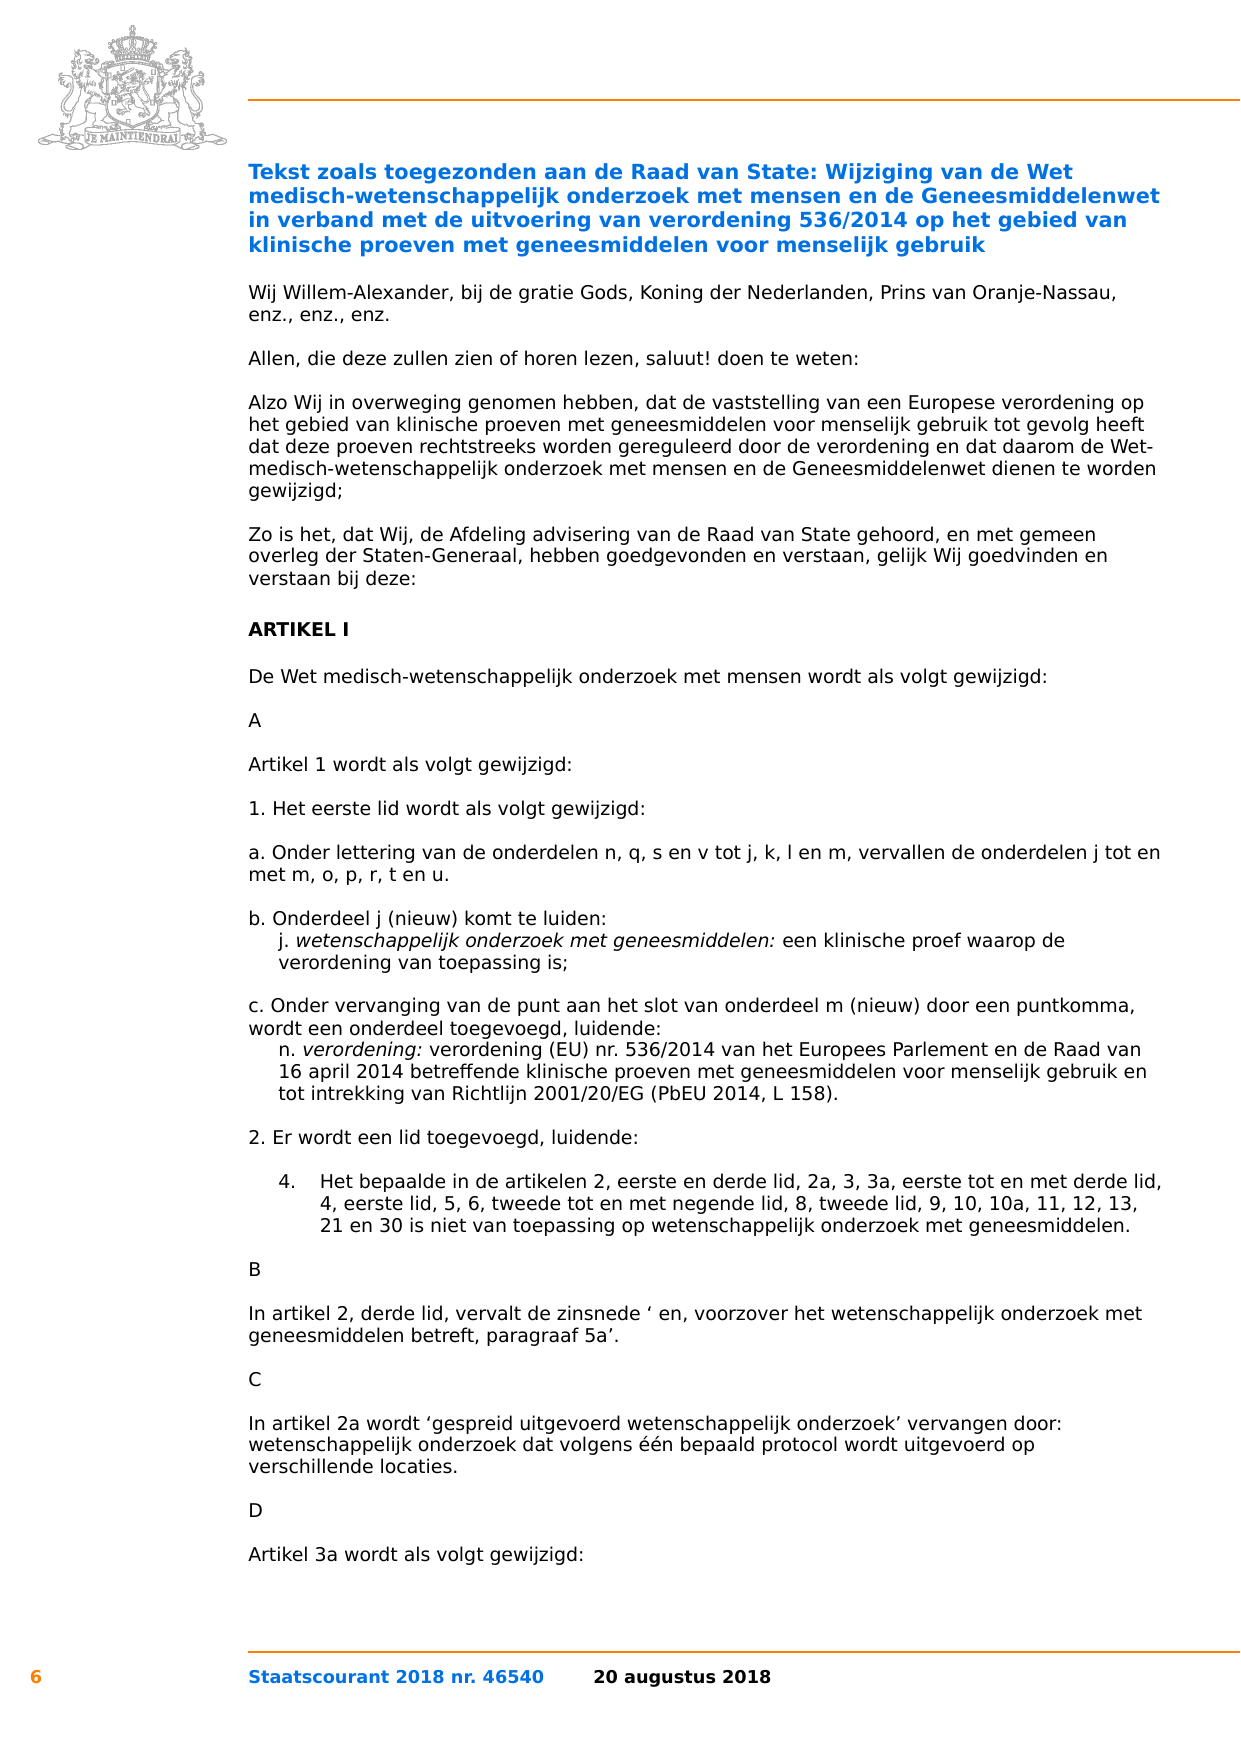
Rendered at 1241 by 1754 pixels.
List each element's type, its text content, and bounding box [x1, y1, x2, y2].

text A [248, 710, 1163, 732]
text 2. Er wordt een lid toegevoegd, luidende: [248, 1127, 1163, 1149]
text Alzo Wij in overweging genomen hebben, dat de vaststelling van een Europese verordening op het gebied van klinische proeven met geneesmiddelen voor menselijk gebruik tot gevolg heeft dat deze proeven rechtstreeks worden gereguleerd door de verordening en dat daarom de Wet-medisch-wetenschappelijk onderzoek met mensen en de Geneesmiddelenwet dienen te worden gewijzigd; [248, 392, 1163, 502]
text D [248, 1500, 1163, 1522]
text De Wet medisch-wetenschappelijk onderzoek met mensen wordt als volgt gewijzigd: [248, 666, 1163, 688]
text Artikel 1 wordt als volgt gewijzigd: [248, 754, 1163, 776]
text b. Onderdeel j (nieuw) komt te luiden: [248, 908, 1163, 929]
text B [248, 1259, 1163, 1281]
text c. Onder vervanging van de punt aan het slot van onderdeel m (nieuw) door een puntkomma, wordt een onderdeel toegevoegd, luidende: [248, 995, 1163, 1039]
text Artikel 3a wordt als volgt gewijzigd: [248, 1544, 1163, 1566]
picture [38, 25, 227, 150]
text Zo is het, dat Wij, de Afdeling advisering van de Raad van State gehoord, en met gemeen overleg der Staten-Generaal, hebben goedgevonden en verstaan, gelijk Wij goedvinden en verstaan bij deze: [248, 523, 1163, 589]
text j. wetenschappelijk onderzoek met geneesmiddelen: een klinische proef waarop de verordening van toepassing is; [278, 929, 1163, 973]
text 1. Het eerste lid wordt als volgt gewijzigd: [248, 798, 1163, 820]
text Allen, die deze zullen zien of horen lezen, saluut! doen te weten: [248, 348, 1163, 370]
subtitle Tekst zoals toegezonden aan de Raad van State: Wijziging van de Wet medisch-wetenschappelijk onderzoek met mensen en de Geneesmiddelenwet in verband met de uitvoering van verordening 536/2014 op het gebied van klinische proeven met geneesmiddelen voor menselijk gebruik [248, 160, 1163, 257]
text In artikel 2, derde lid, vervalt de zinsnede ‘ en, voorzover het wetenschappelijk onderzoek met geneesmiddelen betreft, paragraaf 5a’. [248, 1303, 1163, 1347]
subtitle ARTIKEL I [248, 619, 1163, 641]
text In artikel 2a wordt ‘gespreid uitgevoerd wetenschappelijk onderzoek’ vervangen door: wetenschappelijk onderzoek dat volgens één bepaald protocol wordt uitgevoerd op verschillende locaties. [248, 1412, 1163, 1478]
text 4. Het bepaalde in de artikelen 2, eerste en derde lid, 2a, 3, 3a, eerste tot en met derde lid, 4, eerste lid, 5, 6, tweede tot en met negende lid, 8, tweede lid, 9, 10, 10a, 11, 12, 13, 21 en 30 is niet van toepassing op wetenschappelijk onderzoek met geneesmiddelen. [278, 1171, 1163, 1237]
text C [248, 1368, 1163, 1391]
text Wij Willem-Alexander, bij de gratie Gods, Koning der Nederlanden, Prins van Oranje-Nassau, enz., enz., enz. [248, 282, 1163, 326]
text n. verordening: verordening (EU) nr. 536/2014 van het Europees Parlement en de Raad van 16 april 2014 betreffende klinische proeven met geneesmiddelen voor menselijk gebruik en tot intrekking van Richtlijn 2001/20/EG (PbEU 2014, L 158). [278, 1039, 1163, 1105]
text a. Onder lettering van de onderdelen n, q, s en v tot j, k, l en m, vervallen de onderdelen j tot en met m, o, p, r, t en u. [248, 842, 1163, 886]
